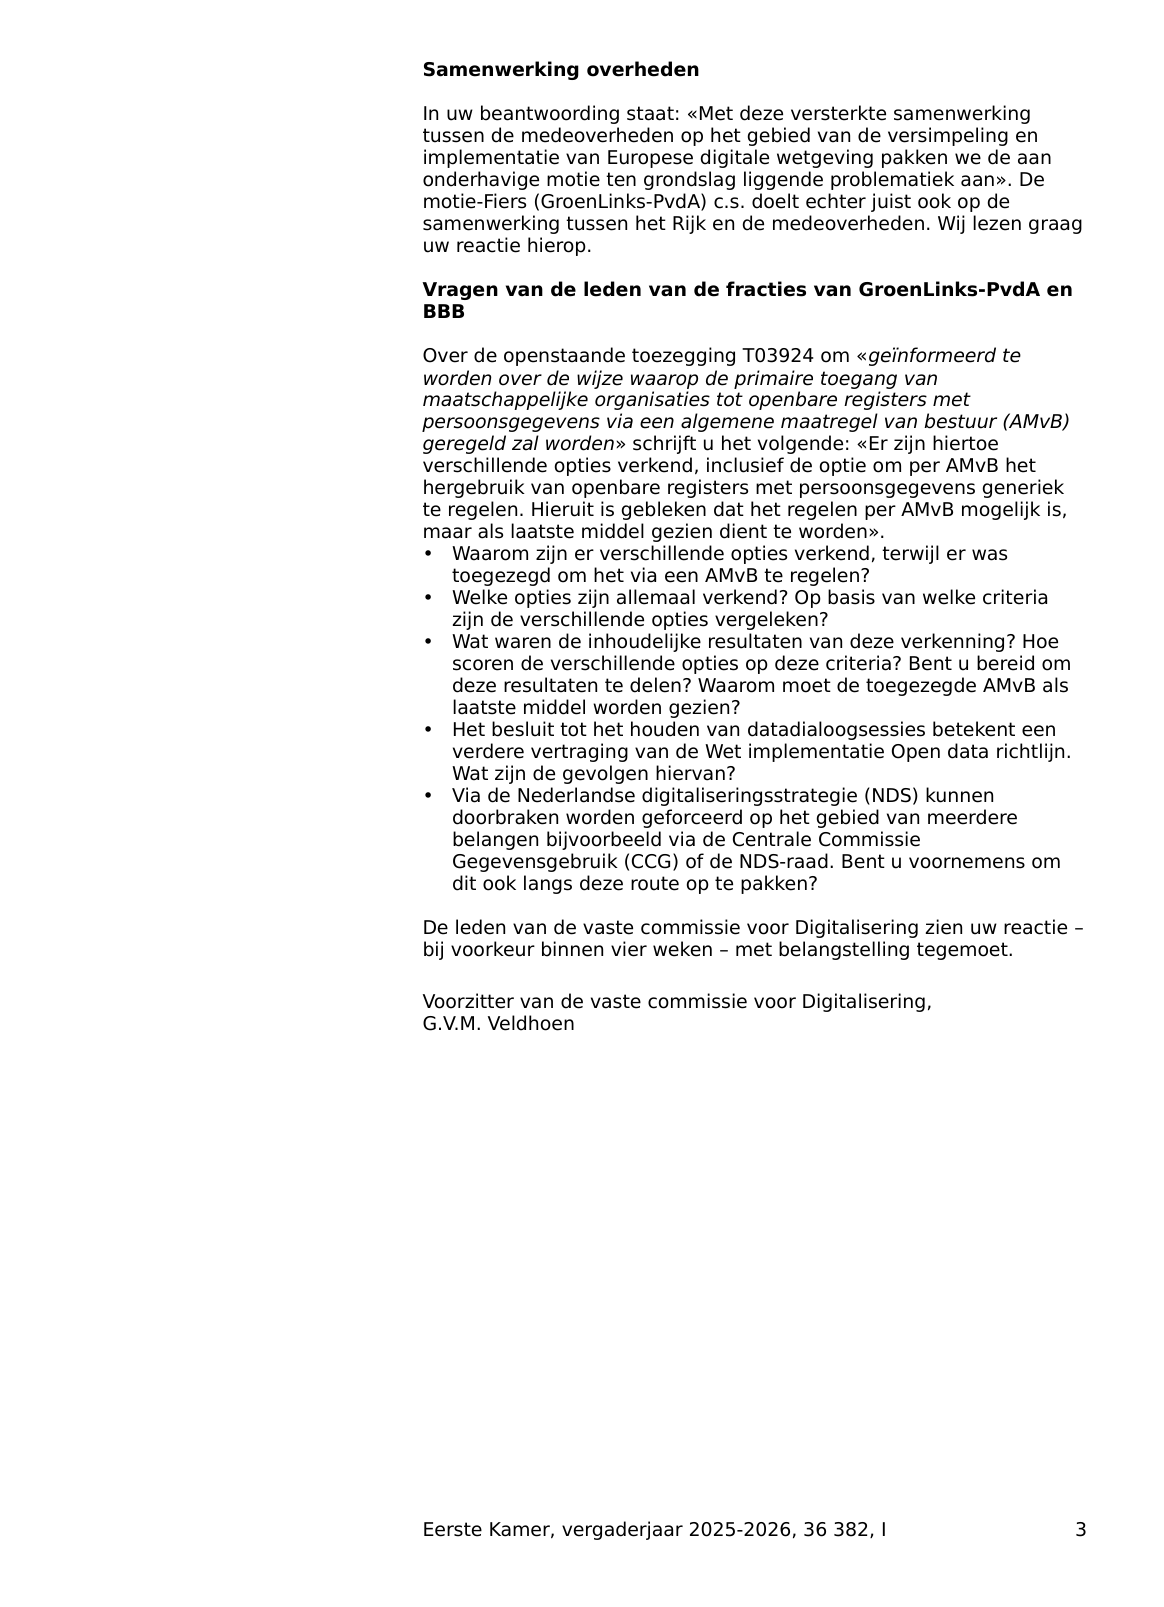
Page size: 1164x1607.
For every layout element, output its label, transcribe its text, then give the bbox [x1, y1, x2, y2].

text Over de openstaande toezegging T03924 om «geïnformeerd te worden over de wijze waarop de primaire toegang van maatschappelijke organisaties tot openbare registers met persoonsgegevens via een algemene maatregel van bestuur (AMvB) geregeld zal worden» schrijft u het volgende: «Er zijn hiertoe verschillende opties verkend, inclusief de optie om per AMvB het hergebruik van openbare registers met persoonsgegevens generiek te regelen. Hieruit is gebleken dat het regelen per AMvB mogelijk is, maar als laatste middel gezien dient te worden». [422, 345, 1087, 543]
text • Het besluit tot het houden van datadialoogsessies betekent een verdere vertraging van de Wet implementatie Open data richtlijn. Wat zijn de gevolgen hiervan? [422, 719, 1087, 785]
subtitle Vragen van de leden van de fracties van GroenLinks-PvdA en BBB [422, 279, 1087, 323]
text In uw beantwoording staat: «Met deze versterkte samenwerking tussen de medeoverheden op het gebied van de versimpeling en implementatie van Europese digitale wetgeving pakken we de aan onderhavige motie ten grondslag liggende problematiek aan». De motie-Fiers (GroenLinks-PvdA) c.s. doelt echter juist ook op de samenwerking tussen het Rijk en de medeoverheden. Wij lezen graag uw reactie hierop. [422, 103, 1087, 257]
text • Via de Nederlandse digitaliseringsstrategie (NDS) kunnen doorbraken worden geforceerd op het gebied van meerdere belangen bijvoorbeeld via de Centrale Commissie Gegevensgebruik (CCG) of de NDS-raad. Bent u voornemens om dit ook langs deze route op te pakken? [422, 785, 1087, 895]
text Voorzitter van de vaste commissie voor Digitalisering, G.V.M. Veldhoen [422, 991, 1087, 1035]
subtitle Samenwerking overheden [422, 59, 1087, 81]
text • Waarom zijn er verschillende opties verkend, terwijl er was toegezegd om het via een AMvB te regelen? [422, 543, 1087, 587]
text De leden van de vaste commissie voor Digitalisering zien uw reactie – bij voorkeur binnen vier weken – met belangstelling tegemoet. [422, 917, 1087, 961]
text • Wat waren de inhoudelijke resultaten van deze verkenning? Hoe scoren de verschillende opties op deze criteria? Bent u bereid om deze resultaten te delen? Waarom moet de toegezegde AMvB als laatste middel worden gezien? [422, 631, 1087, 719]
text • Welke opties zijn allemaal verkend? Op basis van welke criteria zijn de verschillende opties vergeleken? [422, 587, 1087, 631]
